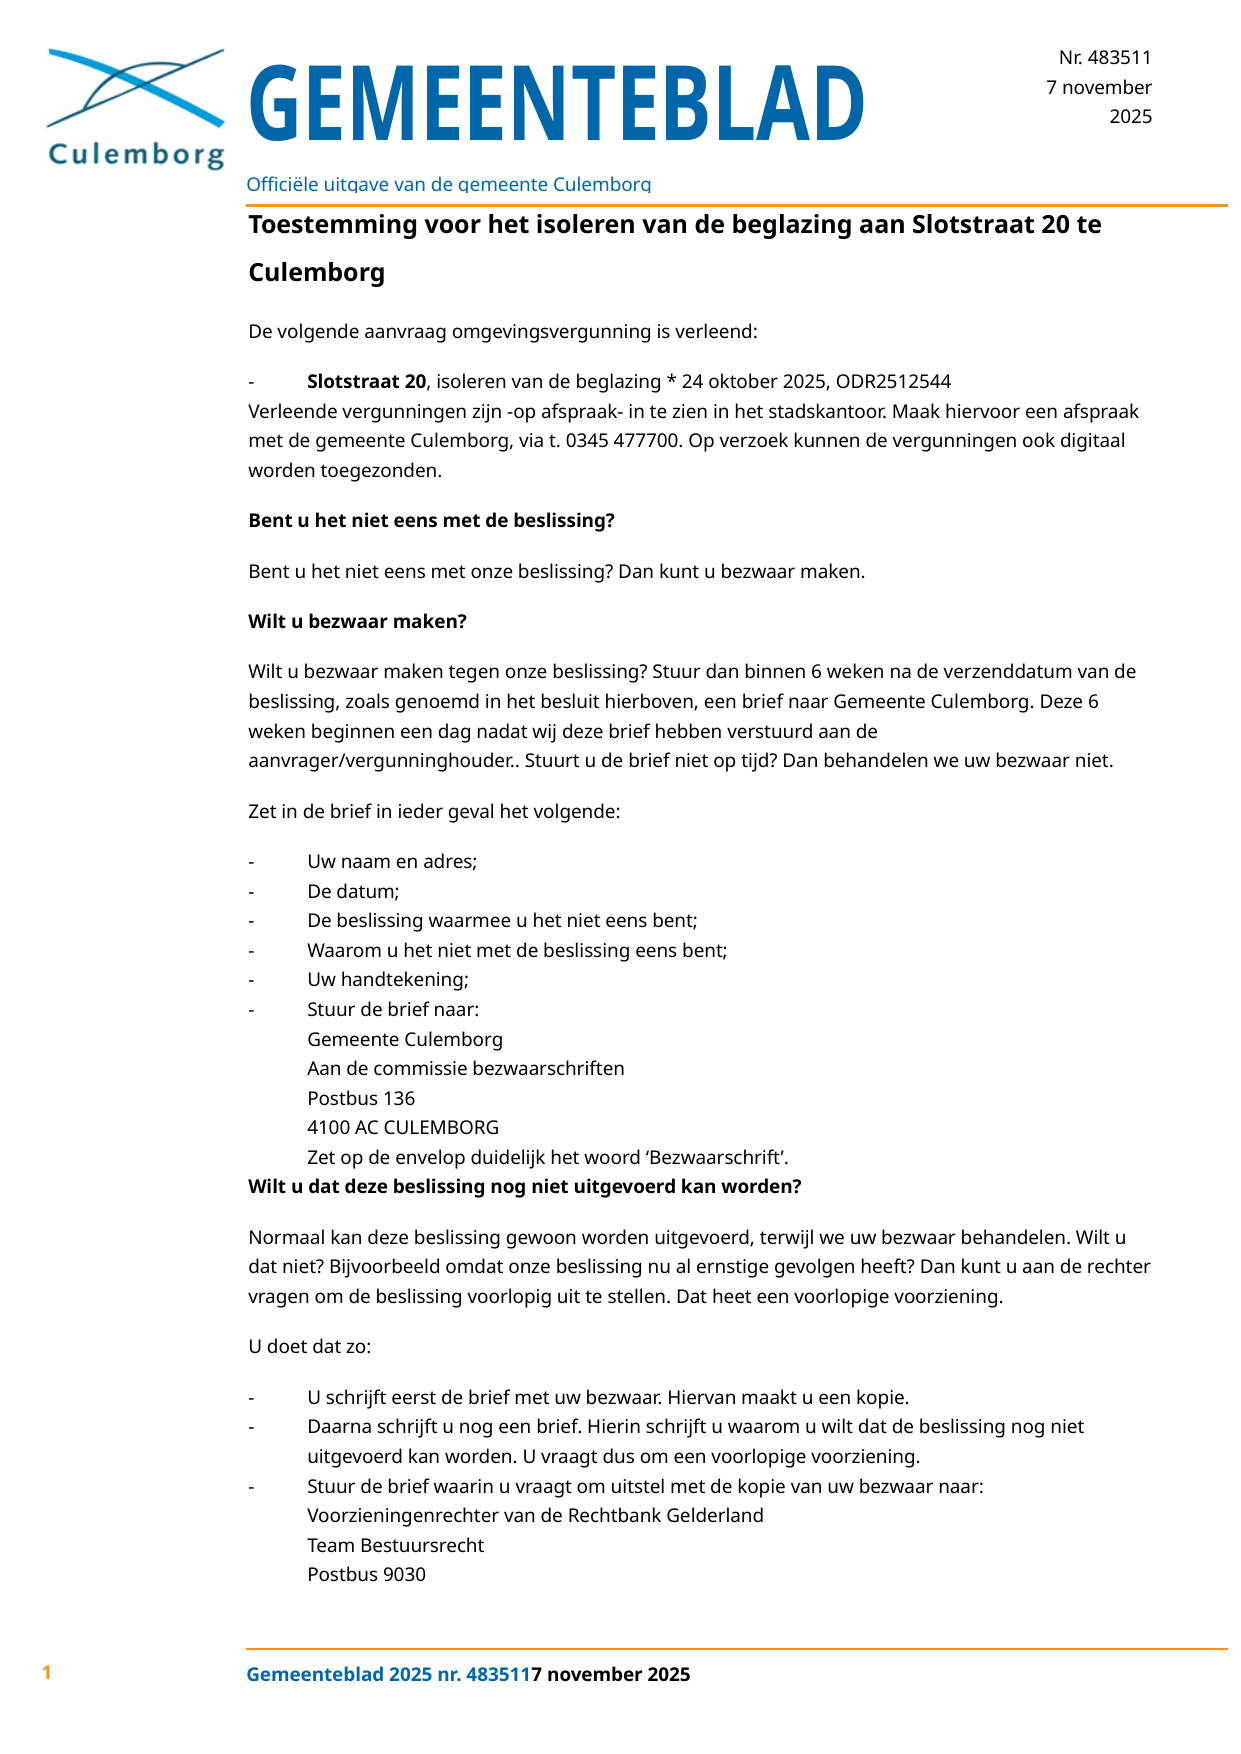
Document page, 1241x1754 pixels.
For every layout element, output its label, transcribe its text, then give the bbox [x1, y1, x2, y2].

list Postbus 9030 [248, 1562, 1152, 1587]
list Gemeente Culemborg [248, 1026, 1152, 1052]
list Zet op de envelop duidelijk het woord ‘Bezwaarschrift’. [248, 1144, 1152, 1170]
text Wilt u bezwaar maken? [248, 608, 1152, 634]
text Wilt u bezwaar maken tegen onze beslissing? Stuur dan binnen 6 weken na de verzenddatum van de beslissing, zoals genoemd in het besluit hierboven, een brief naar Gemeente Culemborg. Deze 6 weken beginnen een dag nadat wij deze brief hebben verstuurd aan de aanvrager/vergunninghouder.. Stuurt u de brief niet op tijd? Dan behandelen we uw bezwaar niet. [248, 659, 1152, 773]
list Slotstraat 20, isoleren van de beglazing * 24 oktober 2025, ODR2512544 [248, 368, 1152, 394]
text Bent u het niet eens met de beslissing? [248, 507, 1152, 533]
list Stuur de brief waarin u vraagt om uitstel met de kopie van uw bezwaar naar: [248, 1473, 1152, 1499]
list De beslissing waarmee u het niet eens bent; [248, 907, 1152, 933]
text Normaal kan deze beslissing gewoon worden uitgevoerd, terwijl we uw bezwaar behandelen. Wilt u dat niet? Bijvoorbeeld omdat onze beslissing nu al ernstige gevolgen heeft? Dan kunt u aan de rechter vragen om de beslissing voorlopig uit te stellen. Dat heet een voorlopige voorziening. [248, 1224, 1152, 1309]
text Zet in de brief in ieder geval het volgende: [248, 798, 1152, 824]
list U schrijft eerst de brief met uw bezwaar. Hiervan maakt u een kopie. [248, 1384, 1152, 1410]
picture [41, 47, 231, 172]
list De datum; [248, 878, 1152, 904]
text U doet dat zo: [248, 1334, 1152, 1359]
list 4100 AC CULEMBORG [248, 1114, 1152, 1140]
text Bent u het niet eens met onze beslissing? Dan kunt u bezwaar maken. [248, 558, 1152, 584]
list Waarom u het niet met de beslissing eens bent; [248, 937, 1152, 963]
list Uw naam en adres; [248, 848, 1152, 874]
list Stuur de brief naar: [248, 996, 1152, 1022]
list Daarna schrijft u nog een brief. Hierin schrijft u waarom u wilt dat de beslissing nog niet uitgevoerd kan worden. U vraagt dus om een voorlopige voorziening. [248, 1414, 1152, 1469]
text Wilt u dat deze beslissing nog niet uitgevoerd kan worden? [248, 1174, 1152, 1199]
list Postbus 136 [248, 1085, 1152, 1111]
list Aan de commissie bezwaarschriften [248, 1055, 1152, 1081]
list Uw handtekening; [248, 967, 1152, 992]
text De volgende aanvraag omgevingsvergunning is verleend: [248, 318, 1152, 344]
list Team Bestuursrecht [248, 1532, 1152, 1558]
text Verleende vergunningen zijn -op afspraak- in te zien in het stadskantoor. Maak hiervoor een afspraak met de gemeente Culemborg, via t. 0345 477700. Op verzoek kunnen de vergunningen ook digitaal worden toegezonden. [248, 398, 1152, 483]
text Toestemming voor het isoleren van de beglazing aan Slotstraat 20 te Culemborg [248, 207, 1152, 288]
list Voorzieningenrechter van de Rechtbank Gelderland [248, 1502, 1152, 1528]
